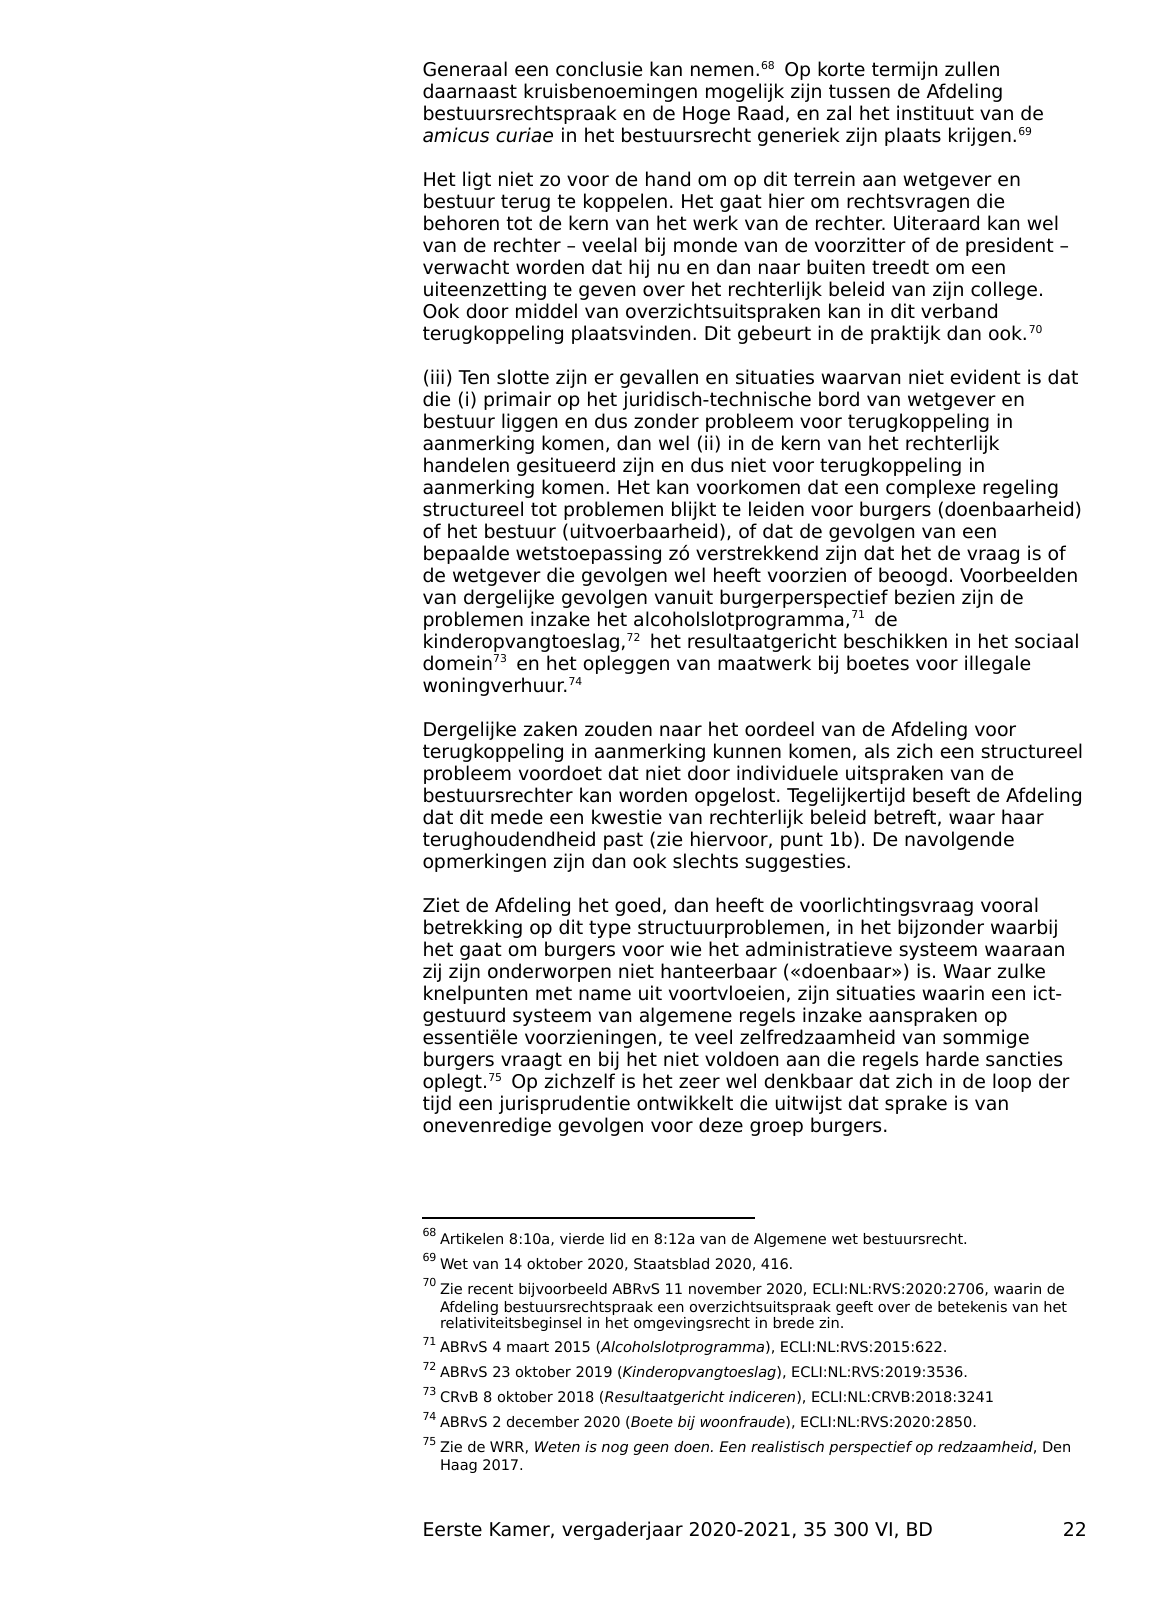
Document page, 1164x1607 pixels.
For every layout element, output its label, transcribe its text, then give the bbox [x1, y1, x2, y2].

text ABRvS 23 oktober 2019 (Kinderopvangtoeslag), ECLI:NL:RVS:2019:3536. [422, 1360, 1087, 1382]
text Generaal een conclusie kan nemen. Op korte termijn zullen daarnaast kruisbenoemingen mogelijk zijn tussen de Afdeling bestuursrechtspraak en de Hoge Raad, en zal het instituut van de amicus curiae in het bestuursrecht generiek zijn plaats krijgen. [422, 59, 1087, 147]
text ABRvS 2 december 2020 (Boete bij woonfraude), ECLI:NL:RVS:2020:2850. [422, 1410, 1087, 1432]
text Zie de WRR, Weten is nog geen doen. Een realistisch perspectief op redzaamheid, Den Haag 2017. [422, 1435, 1087, 1474]
text Ziet de Afdeling het goed, dan heeft de voorlichtingsvraag vooral betrekking op dit type structuurproblemen, in het bijzonder waarbij het gaat om burgers voor wie het administratieve systeem waaraan zij zijn onderworpen niet hanteerbaar («doenbaar») is. Waar zulke knelpunten met name uit voortvloeien, zijn situaties waarin een ict-gestuurd systeem van algemene regels inzake aanspraken op essentiële voorzieningen, te veel zelfredzaamheid van sommige burgers vraagt en bij het niet voldoen aan die regels harde sancties oplegt. Op zichzelf is het zeer wel denkbaar dat zich in de loop der tijd een jurisprudentie ontwikkelt die uitwijst dat sprake is van onevenredige gevolgen voor deze groep burgers. [422, 895, 1087, 1137]
text Het ligt niet zo voor de hand om op dit terrein aan wetgever en bestuur terug te koppelen. Het gaat hier om rechtsvragen die behoren tot de kern van het werk van de rechter. Uiteraard kan wel van de rechter – veelal bij monde van de voorzitter of de president – verwacht worden dat hij nu en dan naar buiten treedt om een uiteenzetting te geven over het rechterlijk beleid van zijn college. Ook door middel van overzichtsuitspraken kan in dit verband terugkoppeling plaatsvinden. Dit gebeurt in de praktijk dan ook. [422, 169, 1087, 345]
text ABRvS 4 maart 2015 (Alcoholslotprogramma), ECLI:NL:RVS:2015:622. [422, 1335, 1087, 1357]
text CRvB 8 oktober 2018 (Resultaatgericht indiceren), ECLI:NL:CRVB:2018:3241 [422, 1385, 1087, 1407]
text Zie recent bijvoorbeeld ABRvS 11 november 2020, ECLI:NL:RVS:2020:2706, waarin de Afdeling bestuursrechtspraak een overzichtsuitspraak geeft over de betekenis van het relativiteitsbeginsel in het omgevingsrecht in brede zin. [422, 1277, 1087, 1332]
text Dergelijke zaken zouden naar het oordeel van de Afdeling voor terugkoppeling in aanmerking kunnen komen, als zich een structureel probleem voordoet dat niet door individuele uitspraken van de bestuursrechter kan worden opgelost. Tegelijkertijd beseft de Afdeling dat dit mede een kwestie van rechterlijk beleid betreft, waar haar terughoudendheid past (zie hiervoor, punt 1b). De navolgende opmerkingen zijn dan ook slechts suggesties. [422, 719, 1087, 873]
text Wet van 14 oktober 2020, Staatsblad 2020, 416. [422, 1252, 1087, 1274]
text Artikelen 8:10a, vierde lid en 8:12a van de Algemene wet bestuursrecht. [422, 1227, 1087, 1249]
text (iii) Ten slotte zijn er gevallen en situaties waarvan niet evident is dat die (i) primair op het juridisch-technische bord van wetgever en bestuur liggen en dus zonder probleem voor terugkoppeling in aanmerking komen, dan wel (ii) in de kern van het rechterlijk handelen gesitueerd zijn en dus niet voor terugkoppeling in aanmerking komen. Het kan voorkomen dat een complexe regeling structureel tot problemen blijkt te leiden voor burgers (doenbaarheid) of het bestuur (uitvoerbaarheid), of dat de gevolgen van een bepaalde wetstoepassing zó verstrekkend zijn dat het de vraag is of de wetgever die gevolgen wel heeft voorzien of beoogd. Voorbeelden van dergelijke gevolgen vanuit burgerperspectief bezien zijn de problemen inzake het alcoholslotprogramma, de kinderopvangtoeslag, het resultaatgericht beschikken in het sociaal domein en het opleggen van maatwerk bij boetes voor illegale woningverhuur. [422, 367, 1087, 697]
